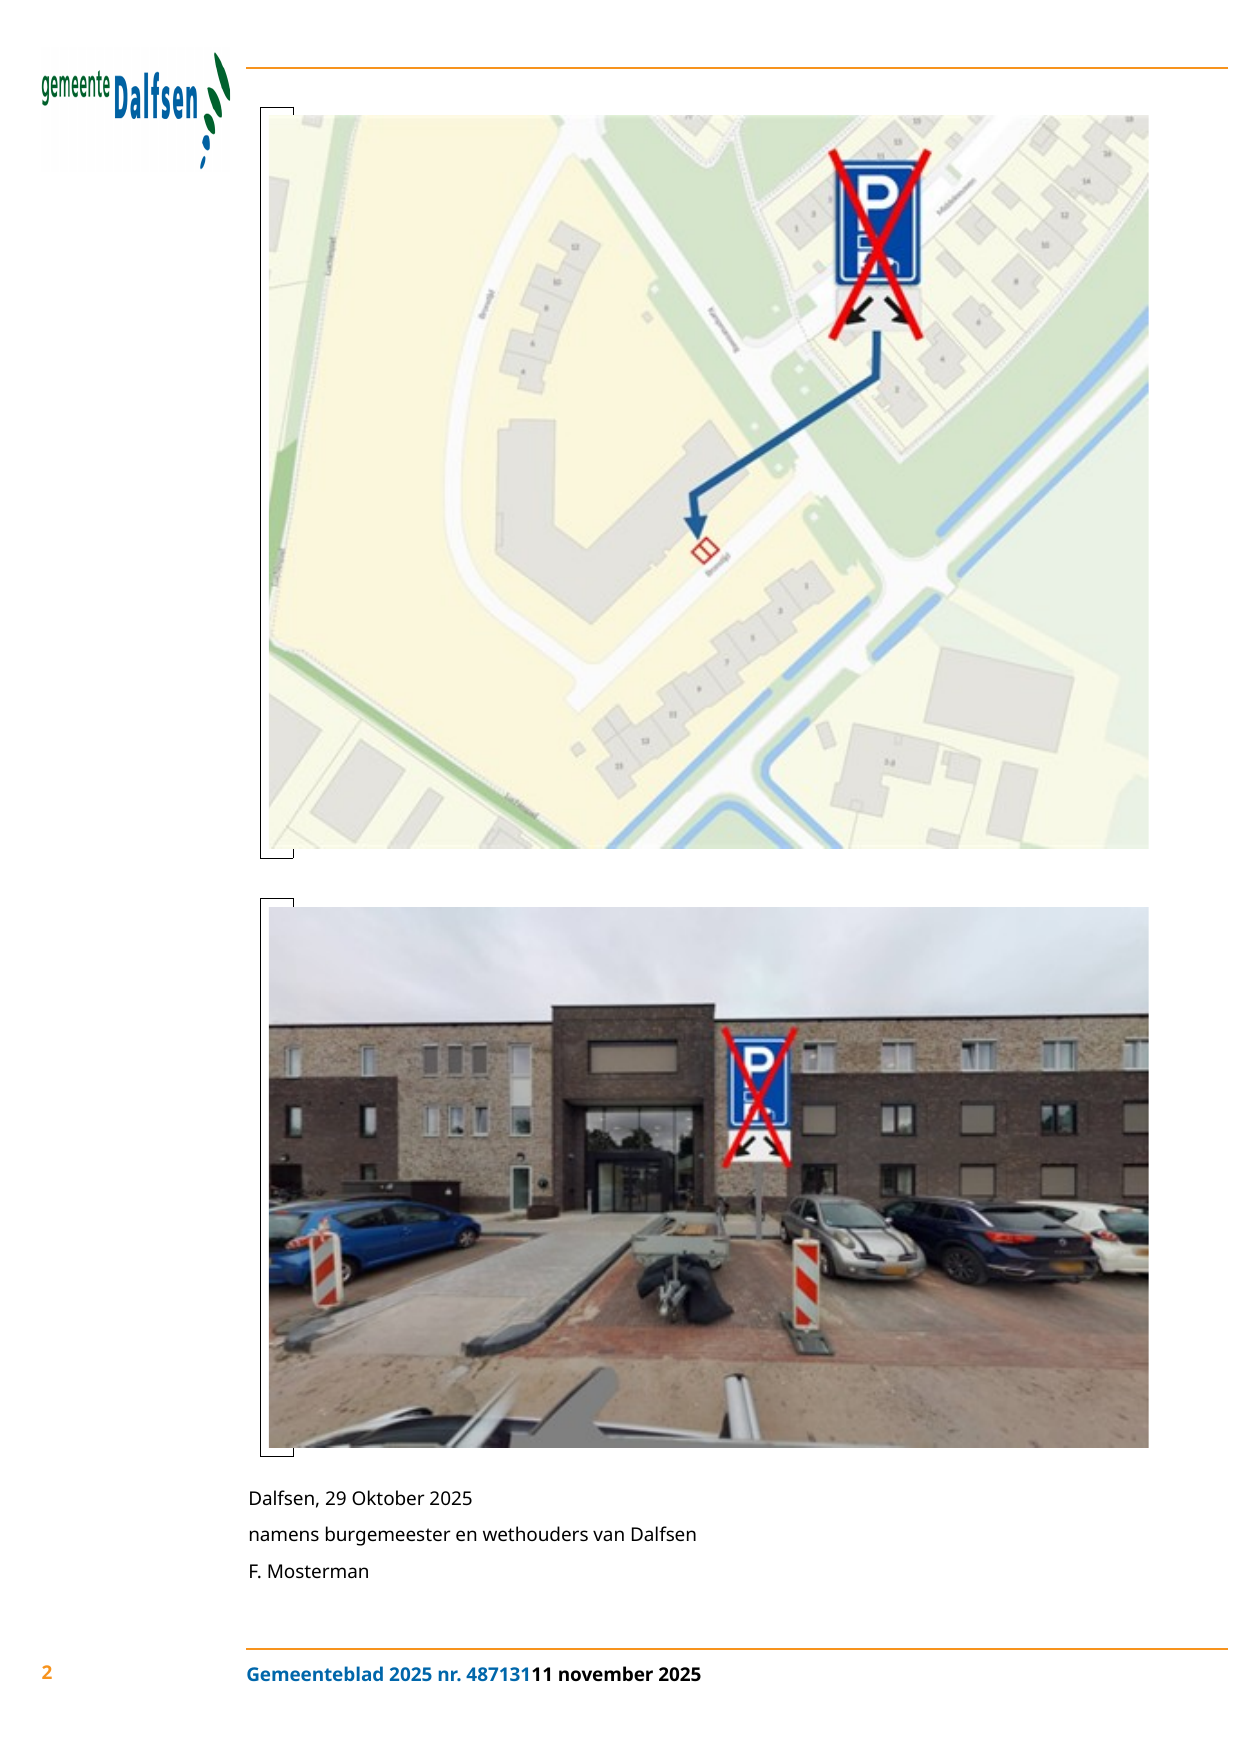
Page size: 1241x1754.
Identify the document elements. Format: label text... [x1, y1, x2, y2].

text Dalfsen, 29 Oktober 2025 [248, 1485, 1152, 1511]
picture [268, 115, 1149, 849]
text namens burgemeester en wethouders van Dalfsen [248, 1522, 1152, 1547]
text F. Mosterman [248, 1558, 1152, 1584]
picture [268, 907, 1149, 1448]
picture [41, 47, 231, 172]
